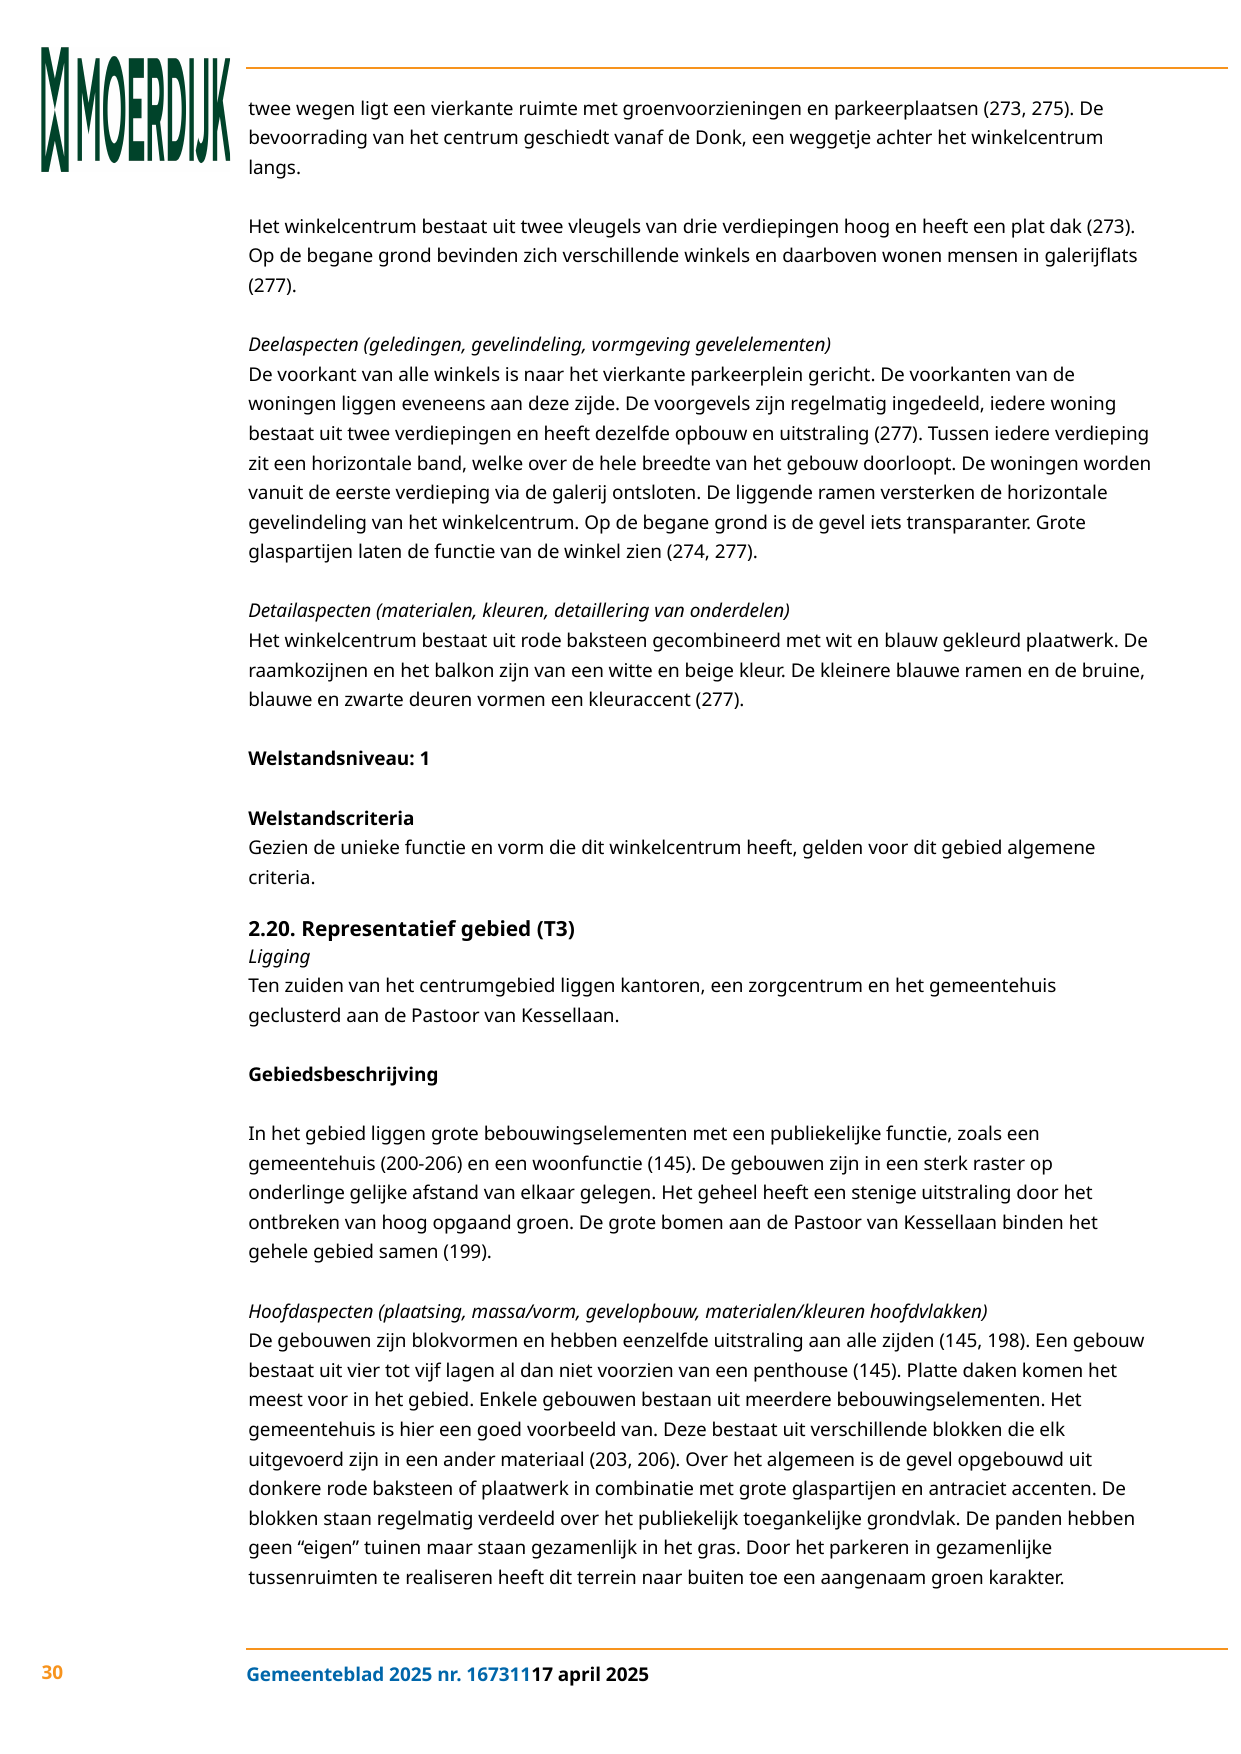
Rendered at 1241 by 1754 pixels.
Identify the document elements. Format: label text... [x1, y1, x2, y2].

text Gezien de unieke functie en vorm die dit winkelcentrum heeft, gelden voor dit gebied algemene criteria. [248, 834, 1152, 890]
text Ten zuiden van het centrumgebied liggen kantoren, een zorgcentrum en het gemeentehuis geclusterd aan de Pastoor van Kessellaan. [248, 972, 1152, 1028]
text In het gebied liggen grote bebouwingselementen met een publiekelijke functie, zoals een gemeentehuis (200-206) en een woonfunctie (145). De gebouwen zijn in een sterk raster op onderlinge gelijke afstand van elkaar gelegen. Het geheel heeft een stenige uitstraling door het ontbreken van hoog opgaand groen. De grote bomen aan de Pastoor van Kessellaan binden het gehele gebied samen (199). [248, 1120, 1152, 1264]
text Gebiedsbeschrijving [248, 1061, 1152, 1087]
text De gebouwen zijn blokvormen en hebben eenzelfde uitstraling aan alle zijden (145, 198). Een gebouw bestaat uit vier tot vijf lagen al dan niet voorzien van een penthouse (145). Platte daken komen het meest voor in het gebied. Enkele gebouwen bestaan uit meerdere bebouwingselementen. Het gemeentehuis is hier een goed voorbeeld van. Deze bestaat uit verschillende blokken die elk uitgevoerd zijn in een ander materiaal (203, 206). Over het algemeen is de gevel opgebouwd uit donkere rode baksteen of plaatwerk in combinatie met grote glaspartijen en antraciet accenten. De blokken staan regelmatig verdeeld over het publiekelijk toegankelijke grondvlak. De panden hebben geen “eigen” tuinen maar staan gezamenlijk in het gras. Door het parkeren in gezamenlijke tussenruimten te realiseren heeft dit terrein naar buiten toe een aangenaam groen karakter. [248, 1327, 1152, 1590]
picture [41, 47, 231, 172]
text Welstandscriteria [248, 805, 1152, 831]
text 2.20. Representatief gebied (T3) [248, 914, 1152, 943]
text Het winkelcentrum bestaat uit rode baksteen gecombineerd met wit en blauw gekleurd plaatwerk. De raamkozijnen en het balkon zijn van een witte en beige kleur. De kleinere blauwe ramen en de bruine, blauwe en zwarte deuren vormen een kleuraccent (277). [248, 627, 1152, 712]
text Welstandsniveau: 1 [248, 746, 1152, 771]
text twee wegen ligt een vierkante ruimte met groenvoorzieningen en parkeerplaatsen (273, 275). De bevoorrading van het centrum geschiedt vanaf de Donk, een weggetje achter het winkelcentrum langs. [248, 95, 1152, 180]
text Het winkelcentrum bestaat uit twee vleugels van drie verdiepingen hoog en heeft een plat dak (273). Op de begane grond bevinden zich verschillende winkels en daarboven wonen mensen in galerijflats (277). [248, 213, 1152, 298]
text De voorkant van alle winkels is naar het vierkante parkeerplein gericht. De voorkanten van de woningen liggen eveneens aan deze zijde. De voorgevels zijn regelmatig ingedeeld, iedere woning bestaat uit twee verdiepingen en heeft dezelfde opbouw en uitstraling (277). Tussen iedere verdieping zit een horizontale band, welke over de hele breedte van het gebouw doorloopt. De woningen worden vanuit de eerste verdieping via de galerij ontsloten. De liggende ramen versterken de horizontale gevelindeling van het winkelcentrum. Op de begane grond is de gevel iets transparanter. Grote glaspartijen laten de functie van de winkel zien (274, 277). [248, 361, 1152, 564]
text Ligging [248, 943, 1152, 968]
text Hoofdaspecten (plaatsing, massa/vorm, gevelopbouw, materialen/kleuren hoofdvlakken) [248, 1298, 1152, 1323]
text Detailaspecten (materialen, kleuren, detaillering van onderdelen) [248, 598, 1152, 623]
text Deelaspecten (geledingen, gevelindeling, vormgeving gevelelementen) [248, 331, 1152, 357]
